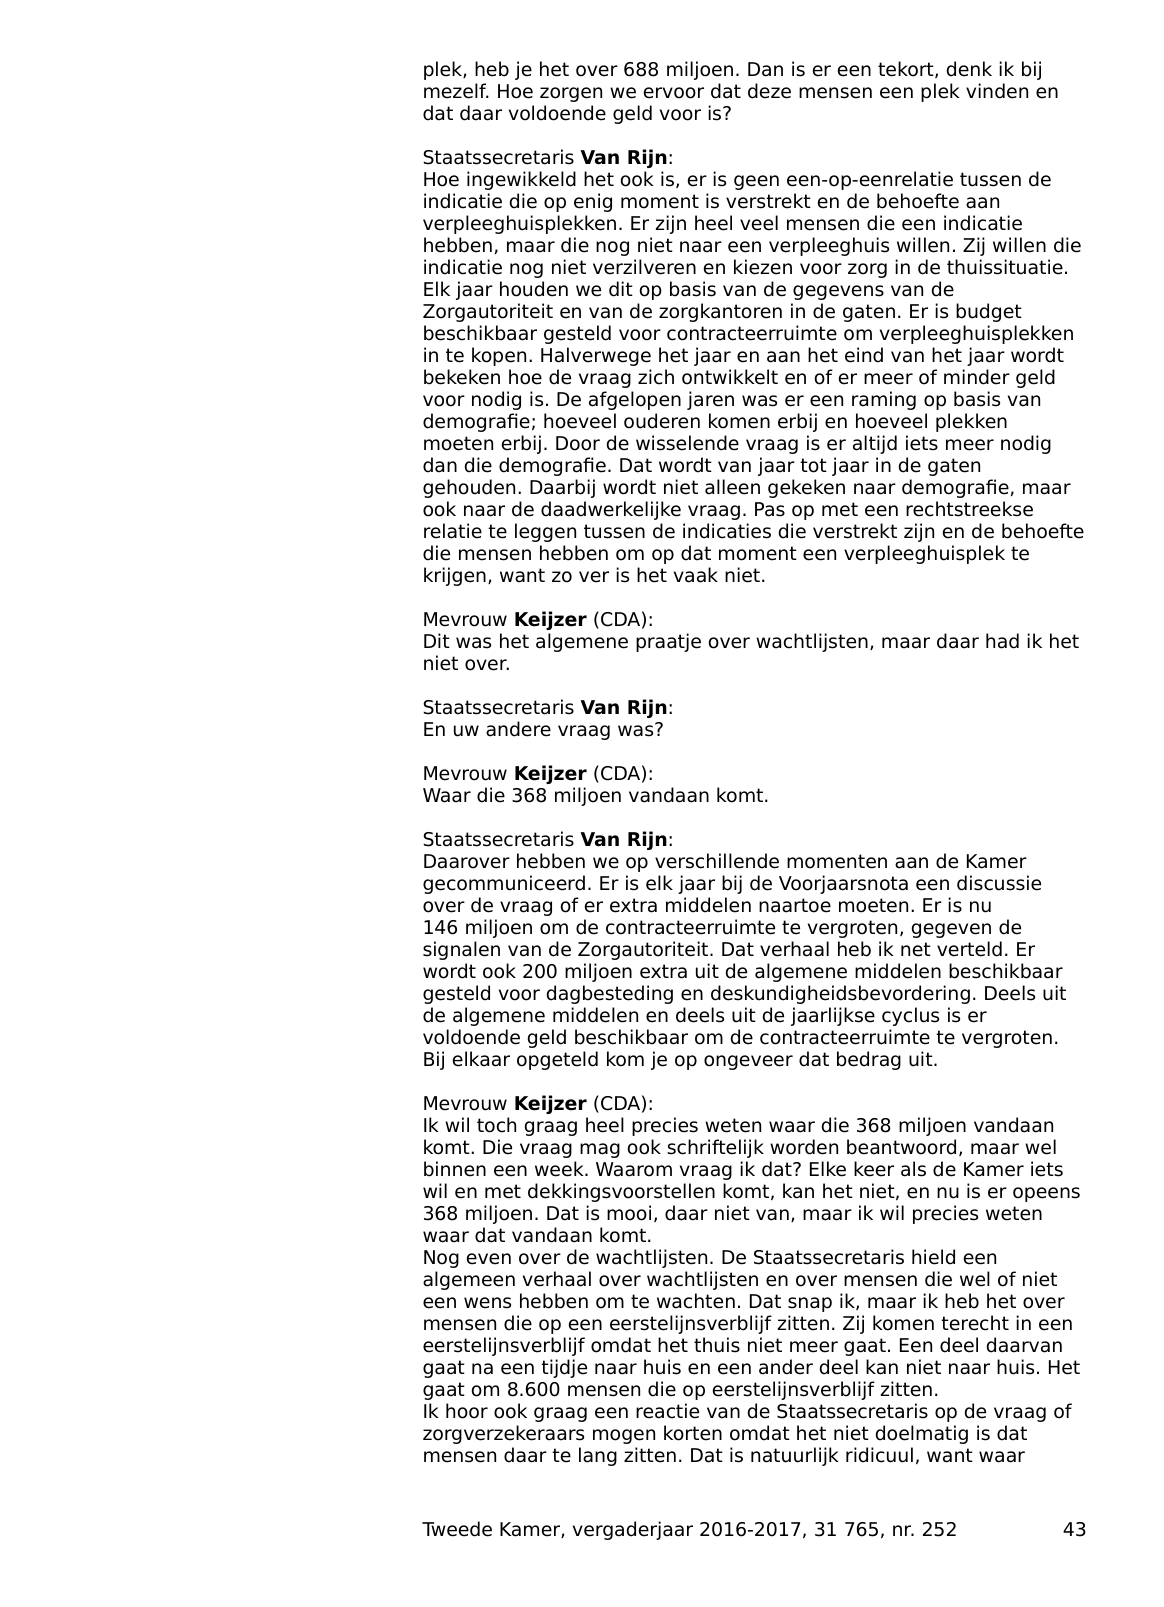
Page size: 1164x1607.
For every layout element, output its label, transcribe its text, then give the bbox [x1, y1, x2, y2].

text Waar die 368 miljoen vandaan komt. [422, 785, 1087, 807]
text Ik hoor ook graag een reactie van de Staatssecretaris op de vraag of zorgverzekeraars mogen korten omdat het niet doelmatig is dat mensen daar te lang zitten. Dat is natuurlijk ridicuul, want waar [422, 1401, 1087, 1467]
text Mevrouw Keijzer (CDA): [422, 609, 1087, 631]
text Nog even over de wachtlijsten. De Staatssecretaris hield een algemeen verhaal over wachtlijsten en over mensen die wel of niet een wens hebben om te wachten. Dat snap ik, maar ik heb het over mensen die op een eerstelijnsverblijf zitten. Zij komen terecht in een eerstelijnsverblijf omdat het thuis niet meer gaat. Een deel daarvan gaat na een tijdje naar huis en een ander deel kan niet naar huis. Het gaat om 8.600 mensen die op eerstelijnsverblijf zitten. [422, 1247, 1087, 1401]
text Staatssecretaris Van Rijn: [422, 147, 1087, 169]
text Staatssecretaris Van Rijn: [422, 829, 1087, 851]
text Staatssecretaris Van Rijn: [422, 697, 1087, 719]
text Dit was het algemene praatje over wachtlijsten, maar daar had ik het niet over. [422, 631, 1087, 675]
text plek, heb je het over 688 miljoen. Dan is er een tekort, denk ik bij mezelf. Hoe zorgen we ervoor dat deze mensen een plek vinden en dat daar voldoende geld voor is? [422, 59, 1087, 125]
text Ik wil toch graag heel precies weten waar die 368 miljoen vandaan komt. Die vraag mag ook schriftelijk worden beantwoord, maar wel binnen een week. Waarom vraag ik dat? Elke keer als de Kamer iets wil en met dekkingsvoorstellen komt, kan het niet, en nu is er opeens 368 miljoen. Dat is mooi, daar niet van, maar ik wil precies weten waar dat vandaan komt. [422, 1115, 1087, 1247]
text Mevrouw Keijzer (CDA): [422, 1093, 1087, 1115]
text Hoe ingewikkeld het ook is, er is geen een-op-eenrelatie tussen de indicatie die op enig moment is verstrekt en de behoefte aan verpleeghuisplekken. Er zijn heel veel mensen die een indicatie hebben, maar die nog niet naar een verpleeghuis willen. Zij willen die indicatie nog niet verzilveren en kiezen voor zorg in de thuissituatie. Elk jaar houden we dit op basis van de gegevens van de Zorgautoriteit en van de zorgkantoren in de gaten. Er is budget beschikbaar gesteld voor contracteerruimte om verpleeghuisplekken in te kopen. Halverwege het jaar en aan het eind van het jaar wordt bekeken hoe de vraag zich ontwikkelt en of er meer of minder geld voor nodig is. De afgelopen jaren was er een raming op basis van demografie; hoeveel ouderen komen erbij en hoeveel plekken moeten erbij. Door de wisselende vraag is er altijd iets meer nodig dan die demografie. Dat wordt van jaar tot jaar in de gaten gehouden. Daarbij wordt niet alleen gekeken naar demografie, maar ook naar de daadwerkelijke vraag. Pas op met een rechtstreekse relatie te leggen tussen de indicaties die verstrekt zijn en de behoefte die mensen hebben om op dat moment een verpleeghuisplek te krijgen, want zo ver is het vaak niet. [422, 169, 1087, 587]
text En uw andere vraag was? [422, 719, 1087, 741]
text Mevrouw Keijzer (CDA): [422, 763, 1087, 785]
text Daarover hebben we op verschillende momenten aan de Kamer gecommuniceerd. Er is elk jaar bij de Voorjaarsnota een discussie over de vraag of er extra middelen naartoe moeten. Er is nu 146 miljoen om de contracteerruimte te vergroten, gegeven de signalen van de Zorgautoriteit. Dat verhaal heb ik net verteld. Er wordt ook 200 miljoen extra uit de algemene middelen beschikbaar gesteld voor dagbesteding en deskundigheidsbevordering. Deels uit de algemene middelen en deels uit de jaarlijkse cyclus is er voldoende geld beschikbaar om de contracteerruimte te vergroten. Bij elkaar opgeteld kom je op ongeveer dat bedrag uit. [422, 851, 1087, 1071]
